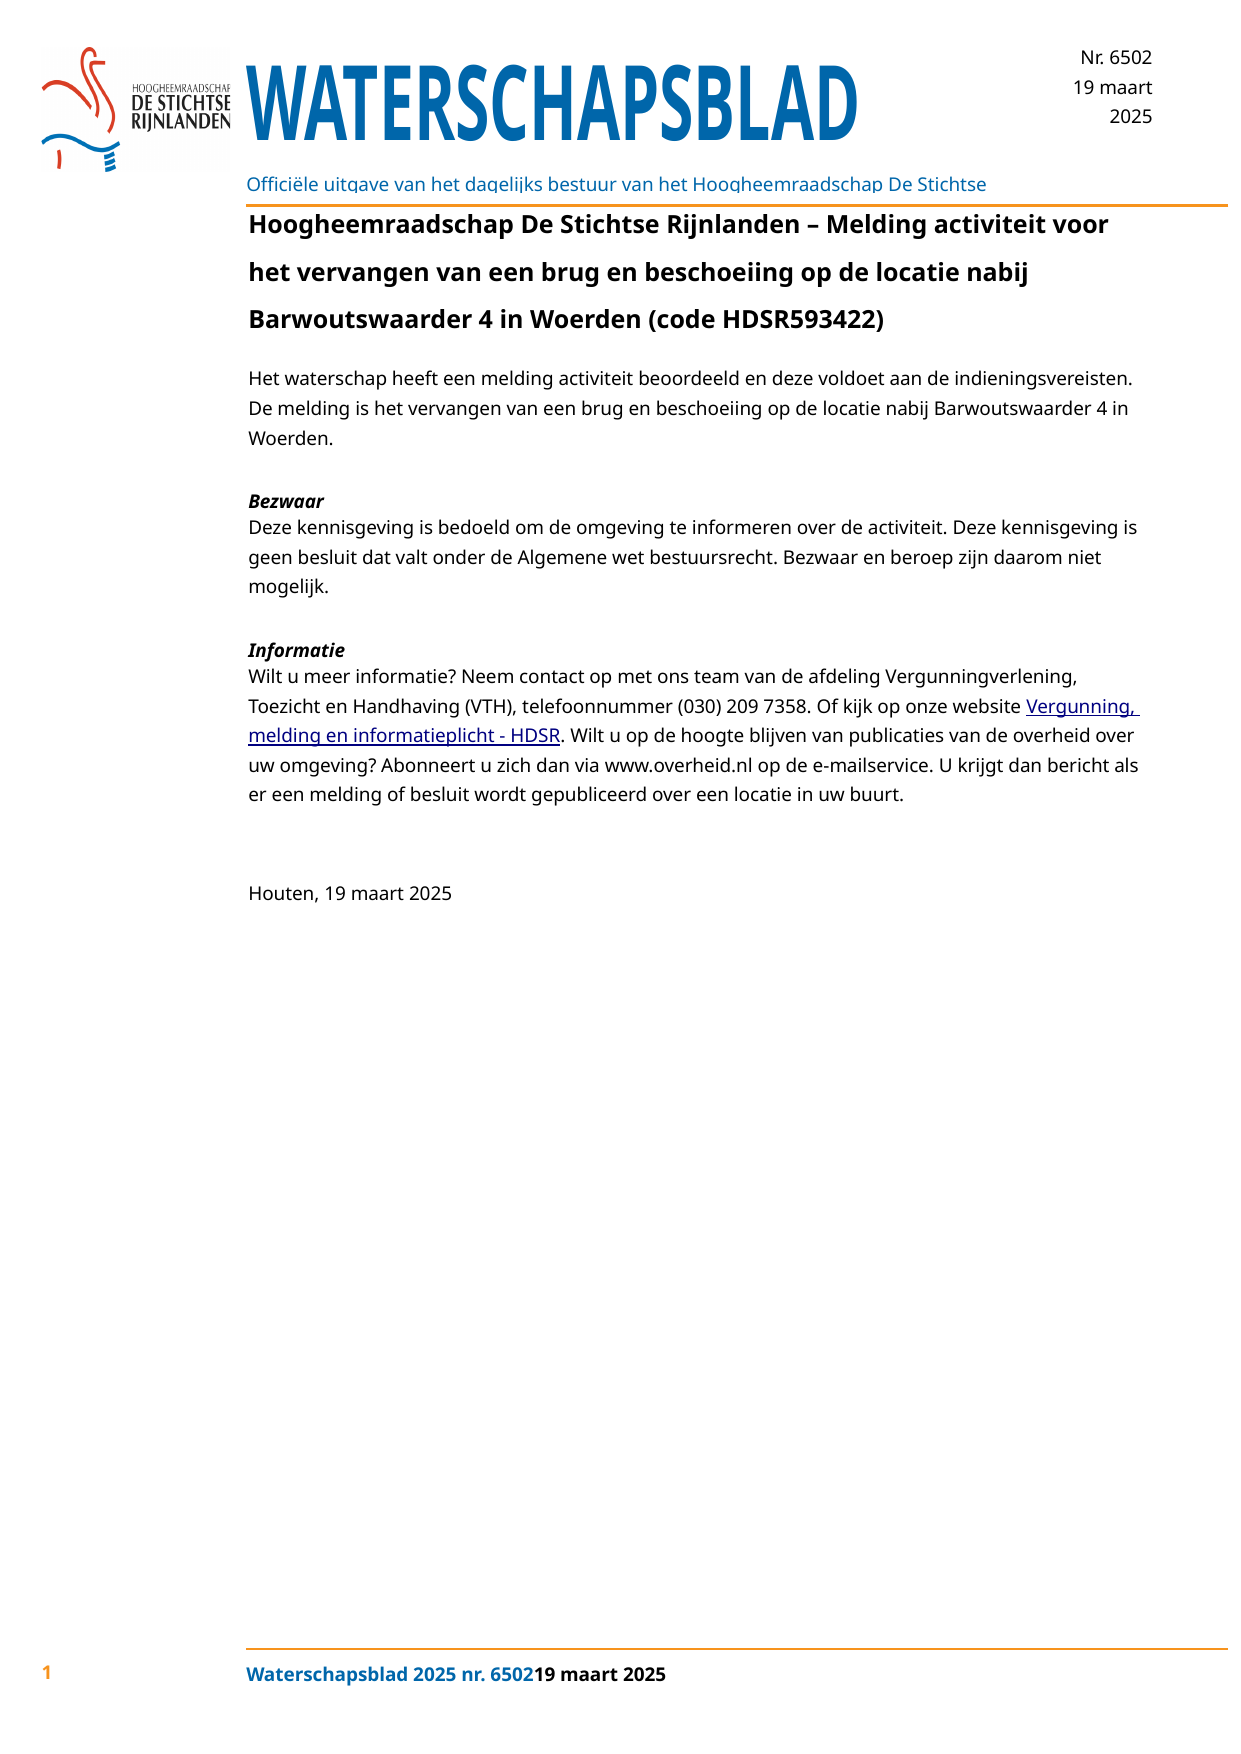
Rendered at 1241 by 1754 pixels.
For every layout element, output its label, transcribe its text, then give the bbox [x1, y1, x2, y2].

picture [41, 47, 231, 172]
text Bezwaar [248, 489, 1152, 514]
text Hoogheemraadschap De Stichtse Rijnlanden – Melding activiteit voor het vervangen van een brug en beschoeiing op de locatie nabij Barwoutswaarder 4 in Woerden (code HDSR593422) [248, 207, 1152, 336]
text Wilt u meer informatie? Neem contact op met ons team van de afdeling Vergunningverlening, Toezicht en Handhaving (VTH), telefoonnummer (030) 209 7358. Of kijk op onze website Vergunning, melding en informatieplicht - HDSR. Wilt u op de hoogte blijven van publicaties van de overheid over uw omgeving? Abonneert u zich dan via www.overheid.nl op de e-mailservice. U krijgt dan bericht als er een melding of besluit wordt gepubliceerd over een locatie in uw buurt. [248, 663, 1152, 807]
text Het waterschap heeft een melding activiteit beoordeeld en deze voldoet aan de indieningsvereisten. De melding is het vervangen van een brug en beschoeiing op de locatie nabij Barwoutswaarder 4 in Woerden. [248, 366, 1152, 450]
text Informatie [248, 637, 1152, 663]
text Deze kennisgeving is bedoeld om de omgeving te informeren over de activiteit. Deze kennisgeving is geen besluit dat valt onder de Algemene wet bestuursrecht. Bezwaar en beroep zijn daarom niet mogelijk. [248, 514, 1152, 599]
text Houten, 19 maart 2025 [248, 880, 1152, 906]
